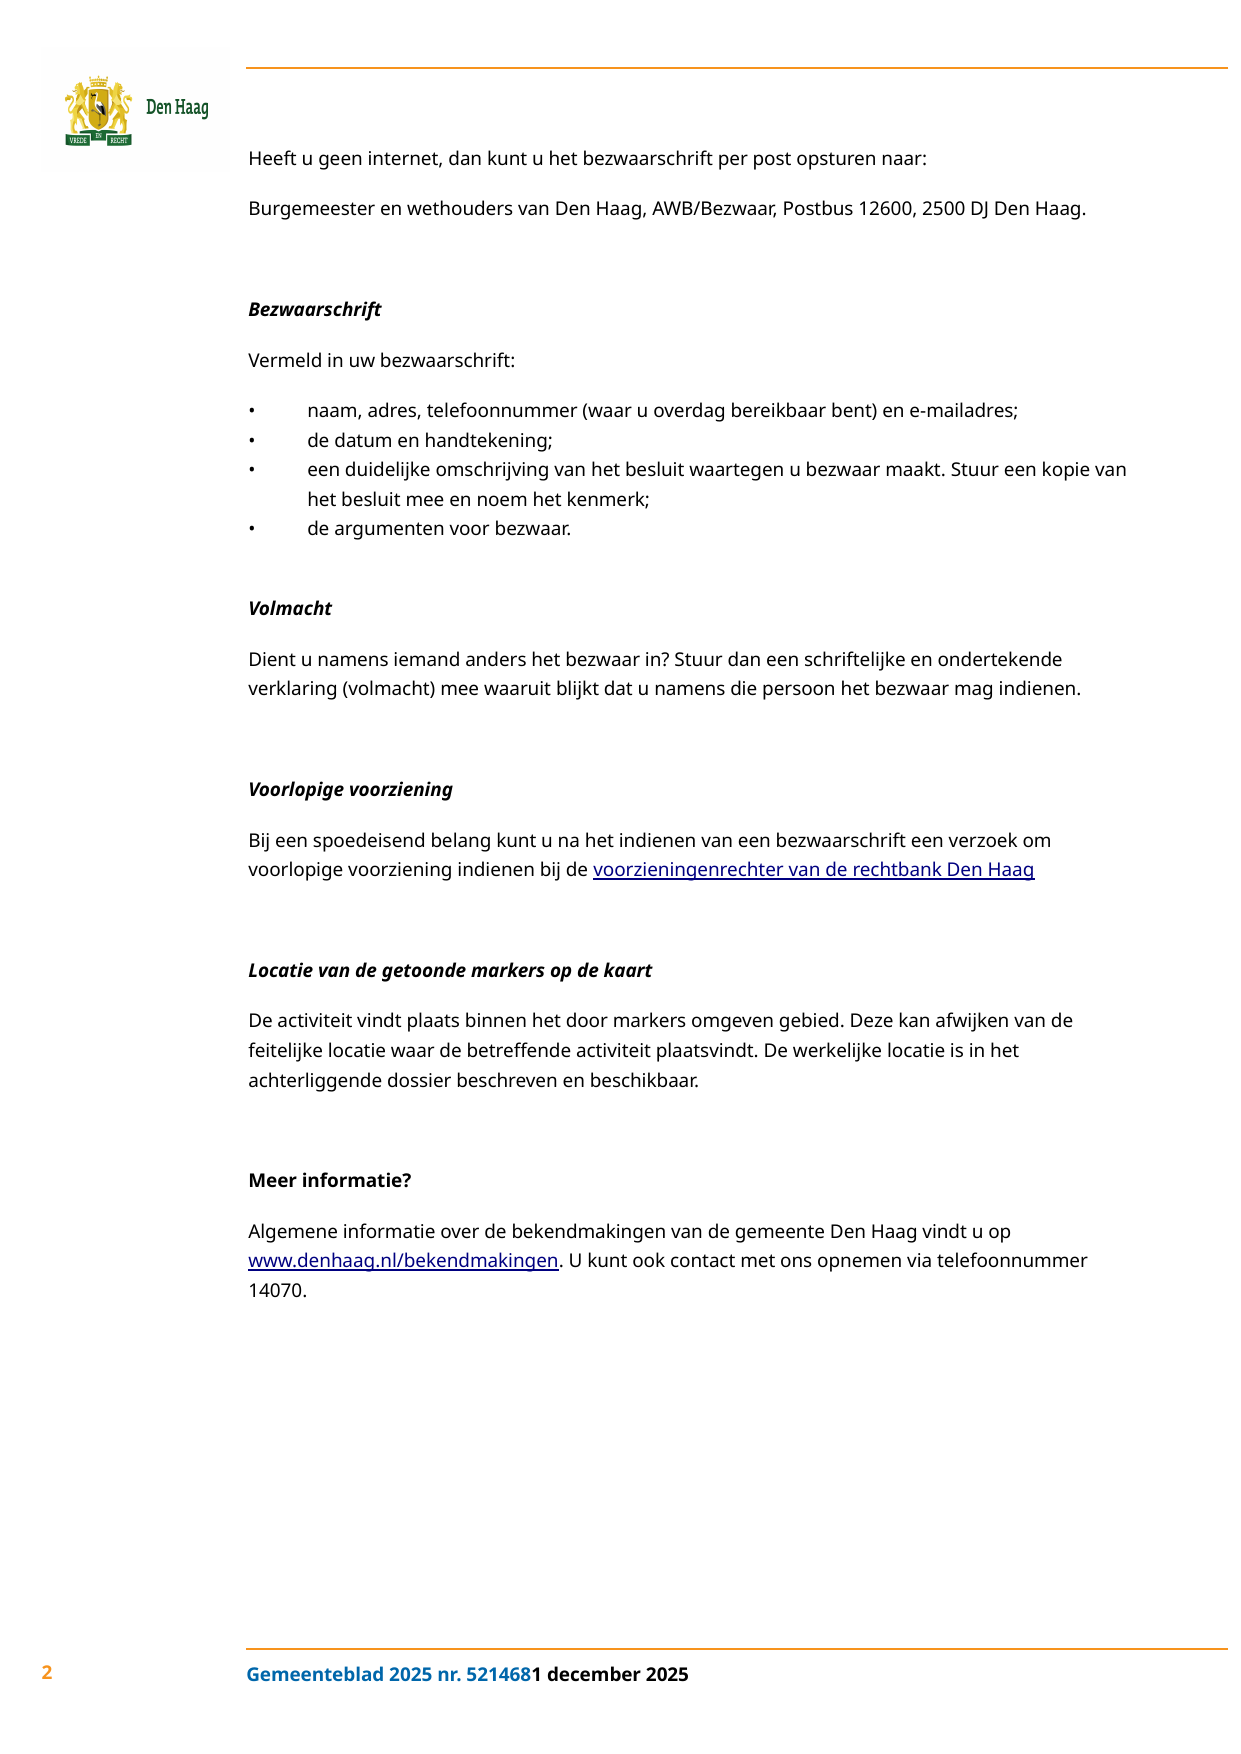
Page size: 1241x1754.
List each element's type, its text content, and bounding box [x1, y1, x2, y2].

text Bij een spoedeisend belang kunt u na het indienen van een bezwaarschrift een verzoek om voorlopige voorziening indienen bij de voorzieningenrechter van de rechtbank Den Haag [248, 827, 1152, 882]
text Meer informatie? [248, 1168, 1152, 1193]
text Dient u namens iemand anders het bezwaar in? Stuur dan een schriftelijke en ondertekende verklaring (volmacht) mee waaruit blijkt dat u namens die persoon het bezwaar mag indienen. [248, 646, 1152, 701]
text Algemene informatie over de bekendmakingen van de gemeente Den Haag vindt u op www.denhaag.nl/bekendmakingen. U kunt ook contact met ons opnemen via telefoonnummer 14070. [248, 1218, 1152, 1303]
list een duidelijke omschrijving van het besluit waartegen u bezwaar maakt. Stuur een kopie van het besluit mee en noem het kenmerk; [248, 456, 1152, 512]
picture [41, 47, 231, 172]
list de argumenten voor bezwaar. [248, 516, 1152, 541]
text Locatie van de getoonde markers op de kaart [248, 957, 1152, 983]
list de datum en handtekening; [248, 427, 1152, 453]
text Heeft u geen internet, dan kunt u het bezwaarschrift per post opsturen naar: [248, 145, 1152, 171]
text Burgemeester en wethouders van Den Haag, AWB/Bezwaar, Postbus 12600, 2500 DJ Den Haag. [248, 196, 1152, 221]
text Voorlopige voorziening [248, 776, 1152, 802]
text Bezwaarschrift [248, 296, 1152, 322]
list naam, adres, telefoonnummer (waar u overdag bereikbaar bent) en e-mailadres; [248, 397, 1152, 423]
text De activiteit vindt plaats binnen het door markers omgeven gebied. Deze kan afwijken van de feitelijke locatie waar de betreffende activiteit plaatsvindt. De werkelijke locatie is in het achterliggende dossier beschreven en beschikbaar. [248, 1008, 1152, 1093]
text Volmacht [248, 596, 1152, 621]
text Vermeld in uw bezwaarschrift: [248, 347, 1152, 373]
